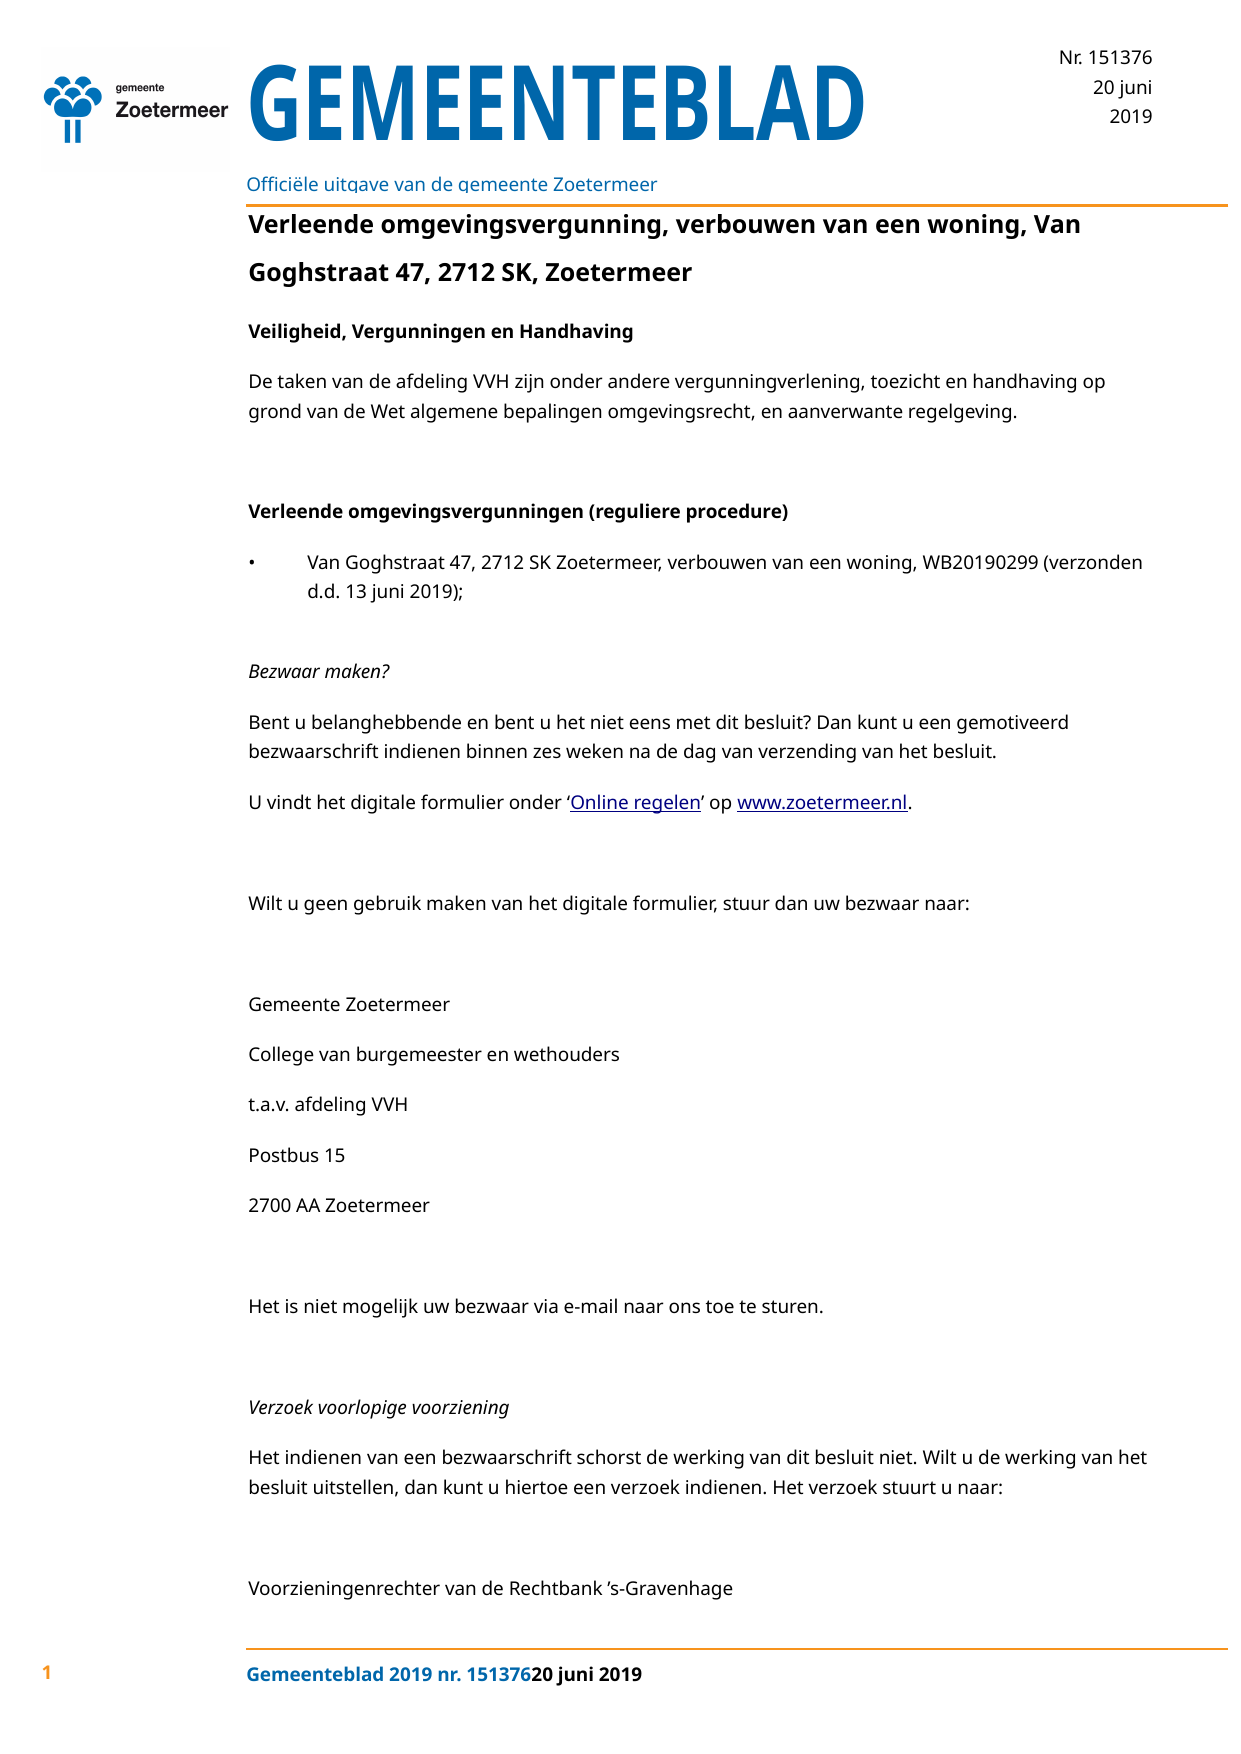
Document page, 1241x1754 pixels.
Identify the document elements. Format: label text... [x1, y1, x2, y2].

text Gemeente Zoetermeer [248, 991, 1152, 1017]
text Bent u belanghebbende en bent u het niet eens met dit besluit? Dan kunt u een gemotiveerd bezwaarschrift indienen binnen zes weken na de dag van verzending van het besluit. [248, 709, 1152, 764]
text De taken van de afdeling VVH zijn onder andere vergunningverlening, toezicht en handhaving op grond van de Wet algemene bepalingen omgevingsrecht, en aanverwante regelgeving. [248, 368, 1152, 424]
text Bezwaar maken? [248, 659, 1152, 684]
text Wilt u geen gebruik maken van het digitale formulier, stuur dan uw bezwaar naar: [248, 890, 1152, 916]
text Voorzieningenrechter van de Rechtbank ’s-Gravenhage [248, 1575, 1152, 1601]
text Verzoek voorlopige voorziening [248, 1394, 1152, 1420]
text College van burgemeester en wethouders [248, 1041, 1152, 1067]
text t.a.v. afdeling VVH [248, 1092, 1152, 1117]
text Het indienen van een bezwaarschrift schorst de werking van dit besluit niet. Wilt u de werking van het besluit uitstellen, dan kunt u hiertoe een verzoek indienen. Het verzoek stuurt u naar: [248, 1444, 1152, 1500]
text Verleende omgevingsvergunning, verbouwen van een woning, Van Goghstraat 47, 2712 SK, Zoetermeer [248, 207, 1152, 288]
picture [41, 47, 231, 172]
text U vindt het digitale formulier onder ‘Online regelen’ op www.zoetermeer.nl. [248, 789, 1152, 815]
text Verleende omgevingsvergunningen (reguliere procedure) [248, 499, 1152, 524]
text Postbus 15 [248, 1142, 1152, 1168]
text Het is niet mogelijk uw bezwaar via e-mail naar ons toe te sturen. [248, 1293, 1152, 1319]
text 2700 AA Zoetermeer [248, 1192, 1152, 1218]
text Veiligheid, Vergunningen en Handhaving [248, 318, 1152, 344]
list Van Goghstraat 47, 2712 SK Zoetermeer, verbouwen van een woning, WB20190299 (verzonden d.d. 13 juni 2019); [248, 549, 1152, 604]
